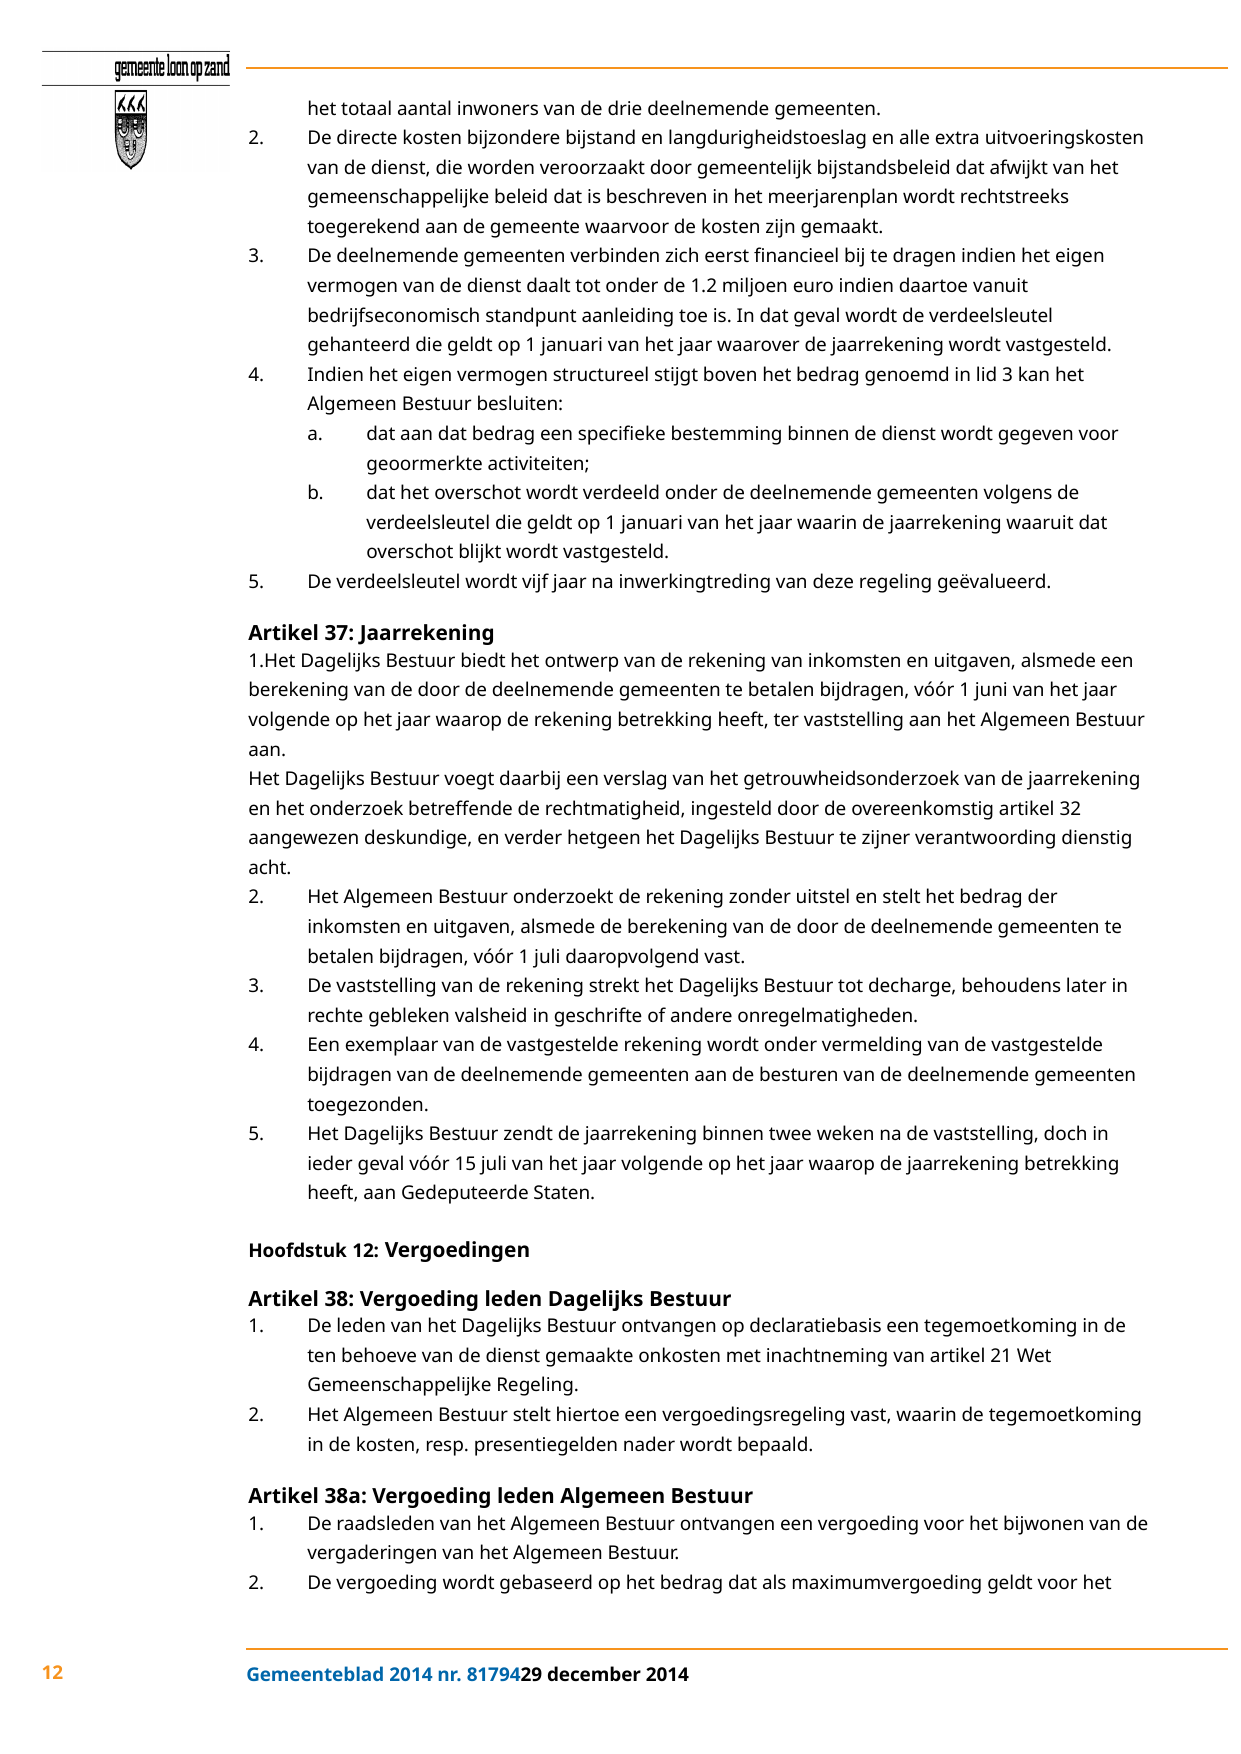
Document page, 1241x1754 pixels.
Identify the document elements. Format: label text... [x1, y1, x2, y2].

list De verdeelsleutel wordt vijf jaar na inwerkingtreding van deze regeling geëvalueerd. [248, 568, 1152, 594]
text Hoofdstuk 12: Vergoedingen [248, 1235, 1152, 1263]
list dat aan dat bedrag een specifieke bestemming binnen de dienst wordt gegeven voor geoormerkte activiteiten; [307, 420, 1152, 476]
picture [41, 47, 231, 172]
list Het Algemeen Bestuur onderzoekt de rekening zonder uitstel en stelt het bedrag der inkomsten en uitgaven, alsmede de berekening van de door de deelnemende gemeenten te betalen bijdragen, vóór 1 juli daaropvolgend vast. [248, 884, 1152, 968]
list dat het overschot wordt verdeeld onder de deelnemende gemeenten volgens de verdeelsleutel die geldt op 1 januari van het jaar waarin de jaarrekening waaruit dat overschot blijkt wordt vastgesteld. [307, 479, 1152, 564]
text Artikel 37: Jaarrekening [248, 618, 1152, 647]
list De raadsleden van het Algemeen Bestuur ontvangen een vergoeding voor het bijwonen van de vergaderingen van het Algemeen Bestuur. [248, 1510, 1152, 1565]
list De directe kosten bijzondere bijstand en langdurigheidstoeslag en alle extra uitvoeringskosten van de dienst, die worden veroorzaakt door gemeentelijk bijstandsbeleid dat afwijkt van het gemeenschappelijke beleid dat is beschreven in het meerjarenplan wordt rechtstreeks toegerekend aan de gemeente waarvoor de kosten zijn gemaakt. [248, 124, 1152, 239]
list De leden van het Dagelijks Bestuur ontvangen op declaratiebasis een tegemoetkoming in de ten behoeve van de dienst gemaakte onkosten met inachtneming van artikel 21 Wet Gemeenschappelijke Regeling. [248, 1312, 1152, 1397]
text Artikel 38: Vergoeding leden Dagelijks Bestuur [248, 1284, 1152, 1312]
list Indien het eigen vermogen structureel stijgt boven het bedrag genoemd in lid 3 kan het Algemeen Bestuur besluiten: [248, 361, 1152, 416]
list Een exemplaar van de vastgestelde rekening wordt onder vermelding van de vastgestelde bijdragen van de deelnemende gemeenten aan de besturen van de deelnemende gemeenten toegezonden. [248, 1032, 1152, 1116]
list Het Dagelijks Bestuur zendt de jaarrekening binnen twee weken na de vaststelling, doch in ieder geval vóór 15 juli van het jaar volgende op het jaar waarop de jaarrekening betrekking heeft, aan Gedeputeerde Staten. [248, 1120, 1152, 1205]
list De deelnemende gemeenten verbinden zich eerst financieel bij te dragen indien het eigen vermogen van de dienst daalt tot onder de 1.2 miljoen euro indien daartoe vanuit bedrijfseconomisch standpunt aanleiding toe is. In dat geval wordt de verdeelsleutel gehanteerd die geldt op 1 januari van het jaar waarover de jaarrekening wordt vastgesteld. [248, 243, 1152, 357]
list het totaal aantal inwoners van de drie deelnemende gemeenten. [248, 95, 1152, 121]
text Artikel 38a: Vergoeding leden Algemeen Bestuur [248, 1481, 1152, 1510]
text Het Dagelijks Bestuur voegt daarbij een verslag van het getrouwheidsonderzoek van de jaarrekening en het onderzoek betreffende de rechtmatigheid, ingesteld door de overeenkomstig artikel 32 aangewezen deskundige, en verder hetgeen het Dagelijks Bestuur te zijner verantwoording dienstig acht. [248, 765, 1152, 880]
list Het Algemeen Bestuur stelt hiertoe een vergoedingsregeling vast, waarin de tegemoetkoming in de kosten, resp. presentiegelden nader wordt bepaald. [248, 1401, 1152, 1457]
text 1.Het Dagelijks Bestuur biedt het ontwerp van de rekening van inkomsten en uitgaven, alsmede een berekening van de door de deelnemende gemeenten te betalen bijdragen, vóór 1 juni van het jaar volgende op het jaar waarop de rekening betrekking heeft, ter vaststelling aan het Algemeen Bestuur aan. [248, 647, 1152, 761]
list De vergoeding wordt gebaseerd op het bedrag dat als maximumvergoeding geldt voor het [248, 1569, 1152, 1594]
list De vaststelling van de rekening strekt het Dagelijks Bestuur tot decharge, behoudens later in rechte gebleken valsheid in geschrifte of andere onregelmatigheden. [248, 972, 1152, 1028]
